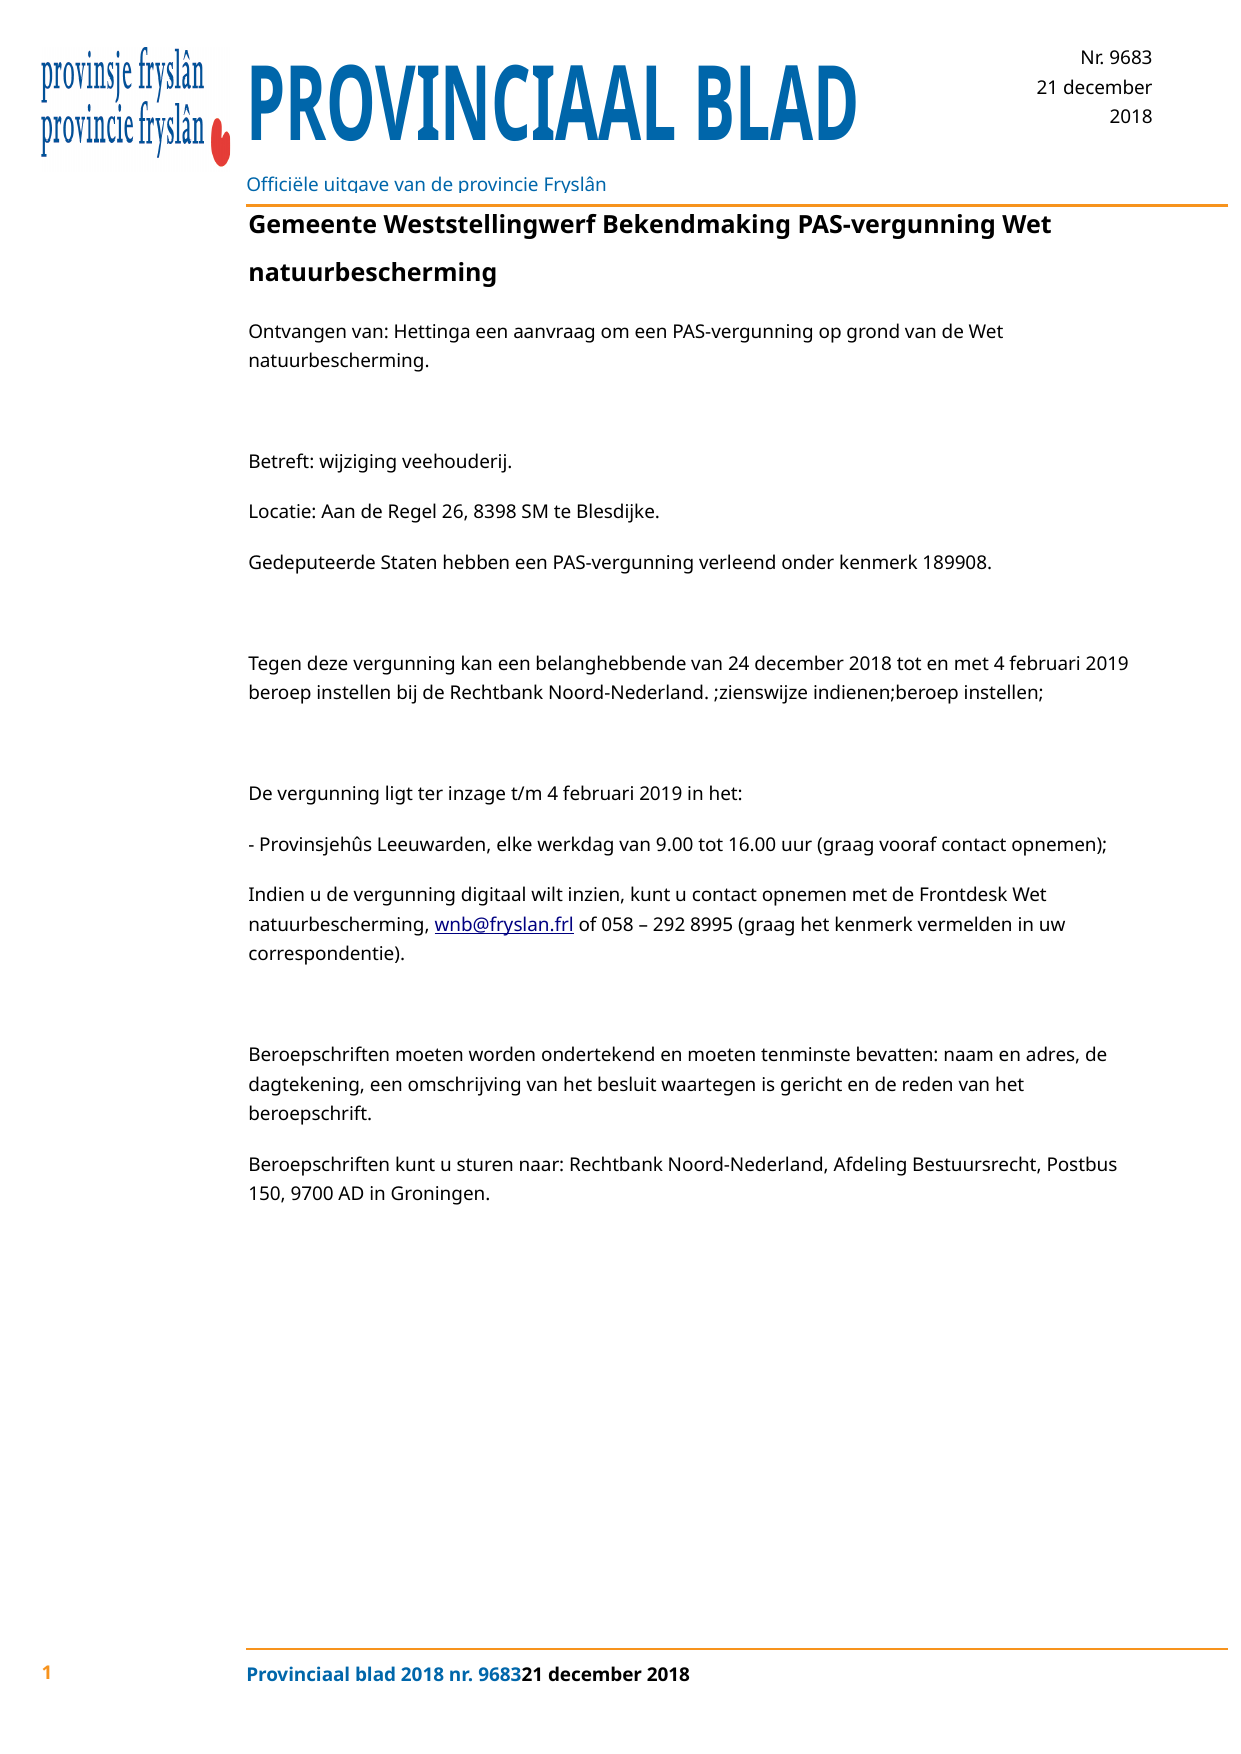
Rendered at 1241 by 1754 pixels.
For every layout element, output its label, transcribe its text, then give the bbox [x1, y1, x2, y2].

text Betreft: wijziging veehouderij. [248, 448, 1152, 474]
text - Provinsjehûs Leeuwarden, elke werkdag van 9.00 tot 16.00 uur (graag vooraf contact opnemen); [248, 831, 1152, 857]
text Beroepschriften moeten worden ondertekend en moeten tenminste bevatten: naam en adres, de dagtekening, een omschrijving van het besluit waartegen is gericht en de reden van het beroepschrift. [248, 1041, 1152, 1126]
text Indien u de vergunning digitaal wilt inzien, kunt u contact opnemen met de Frontdesk Wet natuurbescherming, wnb@fryslan.frl of 058 – 292 8995 (graag het kenmerk vermelden in uw correspondentie). [248, 881, 1152, 966]
text Locatie: Aan de Regel 26, 8398 SM te Blesdijke. [248, 499, 1152, 524]
text De vergunning ligt ter inzage t/m 4 februari 2019 in het: [248, 780, 1152, 806]
text Gemeente Weststellingwerf Bekendmaking PAS-vergunning Wet natuurbescherming [248, 207, 1152, 288]
text Beroepschriften kunt u sturen naar: Rechtbank Noord-Nederland, Afdeling Bestuursrecht, Postbus 150, 9700 AD in Groningen. [248, 1151, 1152, 1206]
text Tegen deze vergunning kan een belanghebbende van 24 december 2018 tot en met 4 februari 2019 beroep instellen bij de Rechtbank Noord-Nederland. ;zienswijze indienen;beroep instellen; [248, 650, 1152, 705]
picture [41, 47, 231, 172]
text Gedeputeerde Staten hebben een PAS-vergunning verleend onder kenmerk 189908. [248, 549, 1152, 575]
text Ontvangen van: Hettinga een aanvraag om een PAS-vergunning op grond van de Wet natuurbescherming. [248, 318, 1152, 373]
